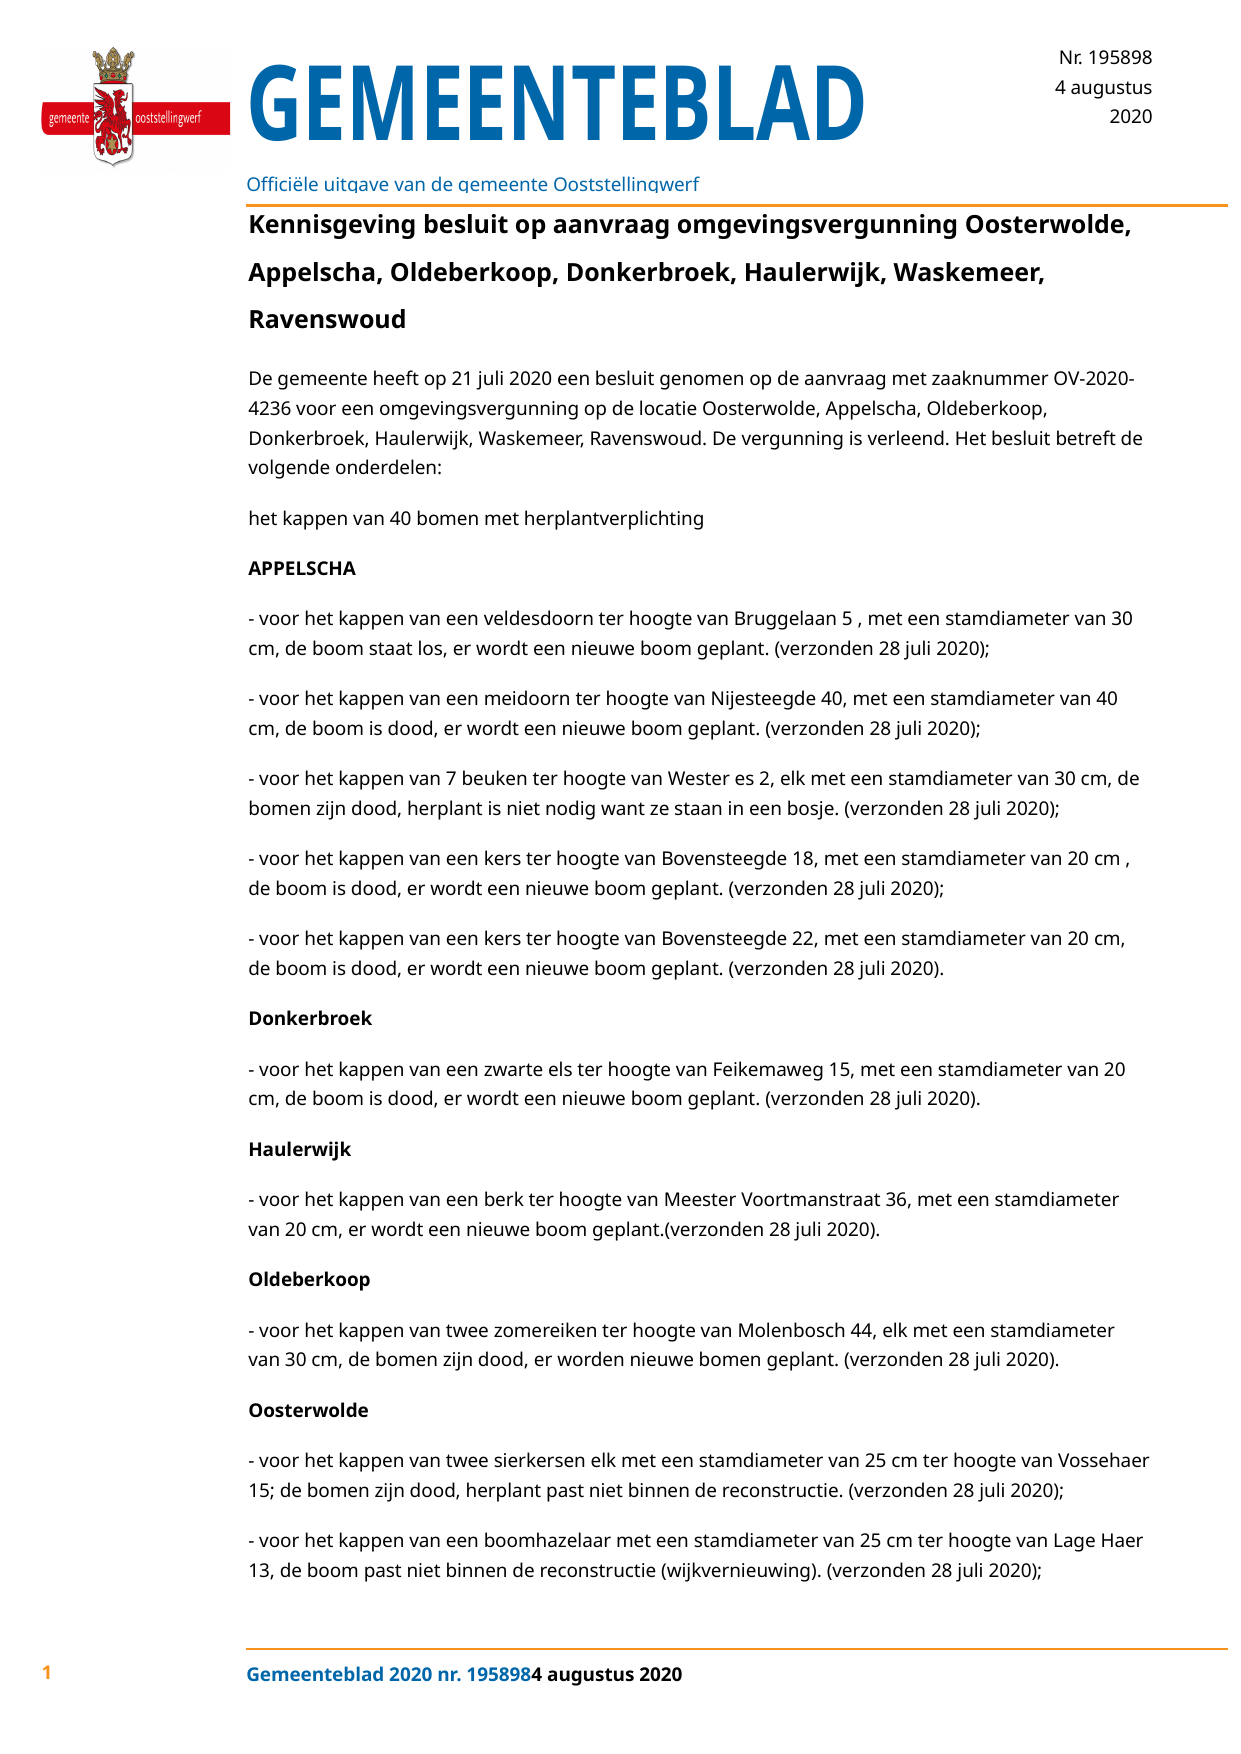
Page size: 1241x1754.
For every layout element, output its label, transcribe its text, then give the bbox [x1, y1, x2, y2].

text De gemeente heeft op 21 juli 2020 een besluit genomen op de aanvraag met zaaknummer OV-2020-4236 voor een omgevingsvergunning op de locatie Oosterwolde, Appelscha, Oldeberkoop, Donkerbroek, Haulerwijk, Waskemeer, Ravenswoud. De vergunning is verleend. Het besluit betreft de volgende onderdelen: [248, 366, 1152, 480]
text - voor het kappen van een kers ter hoogte van Bovensteegde 22, met een stamdiameter van 20 cm, de boom is dood, er wordt een nieuwe boom geplant. (verzonden 28 juli 2020). [248, 926, 1152, 981]
text - voor het kappen van een meidoorn ter hoogte van Nijesteegde 40, met een stamdiameter van 40 cm, de boom is dood, er wordt een nieuwe boom geplant. (verzonden 28 juli 2020); [248, 686, 1152, 741]
text - voor het kappen van 7 beuken ter hoogte van Wester es 2, elk met een stamdiameter van 30 cm, de bomen zijn dood, herplant is niet nodig want ze staan in een bosje. (verzonden 28 juli 2020); [248, 766, 1152, 821]
text - voor het kappen van twee zomereiken ter hoogte van Molenbosch 44, elk met een stamdiameter van 30 cm, de bomen zijn dood, er worden nieuwe bomen geplant. (verzonden 28 juli 2020). [248, 1317, 1152, 1372]
text - voor het kappen van een zwarte els ter hoogte van Feikemaweg 15, met een stamdiameter van 20 cm, de boom is dood, er wordt een nieuwe boom geplant. (verzonden 28 juli 2020). [248, 1056, 1152, 1111]
text Kennisgeving besluit op aanvraag omgevingsvergunning Oosterwolde, Appelscha, Oldeberkoop, Donkerbroek, Haulerwijk, Waskemeer, Ravenswoud [248, 207, 1152, 336]
picture [41, 47, 231, 172]
text - voor het kappen van twee sierkersen elk met een stamdiameter van 25 cm ter hoogte van Vossehaer 15; de bomen zijn dood, herplant past niet binnen de reconstructie. (verzonden 28 juli 2020); [248, 1447, 1152, 1502]
text Donkerbroek [248, 1006, 1152, 1031]
text - voor het kappen van een boomhazelaar met een stamdiameter van 25 cm ter hoogte van Lage Haer 13, de boom past niet binnen de reconstructie (wijkvernieuwing). (verzonden 28 juli 2020); [248, 1527, 1152, 1582]
text Oldeberkoop [248, 1266, 1152, 1292]
text - voor het kappen van een berk ter hoogte van Meester Voortmanstraat 36, met een stamdiameter van 20 cm, er wordt een nieuwe boom geplant.(verzonden 28 juli 2020). [248, 1186, 1152, 1242]
text APPELSCHA [248, 555, 1152, 581]
text Oosterwolde [248, 1397, 1152, 1422]
text - voor het kappen van een kers ter hoogte van Bovensteegde 18, met een stamdiameter van 20 cm , de boom is dood, er wordt een nieuwe boom geplant. (verzonden 28 juli 2020); [248, 846, 1152, 901]
text - voor het kappen van een veldesdoorn ter hoogte van Bruggelaan 5 , met een stamdiameter van 30 cm, de boom staat los, er wordt een nieuwe boom geplant. (verzonden 28 juli 2020); [248, 606, 1152, 661]
text het kappen van 40 bomen met herplantverplichting [248, 505, 1152, 530]
text Haulerwijk [248, 1136, 1152, 1162]
